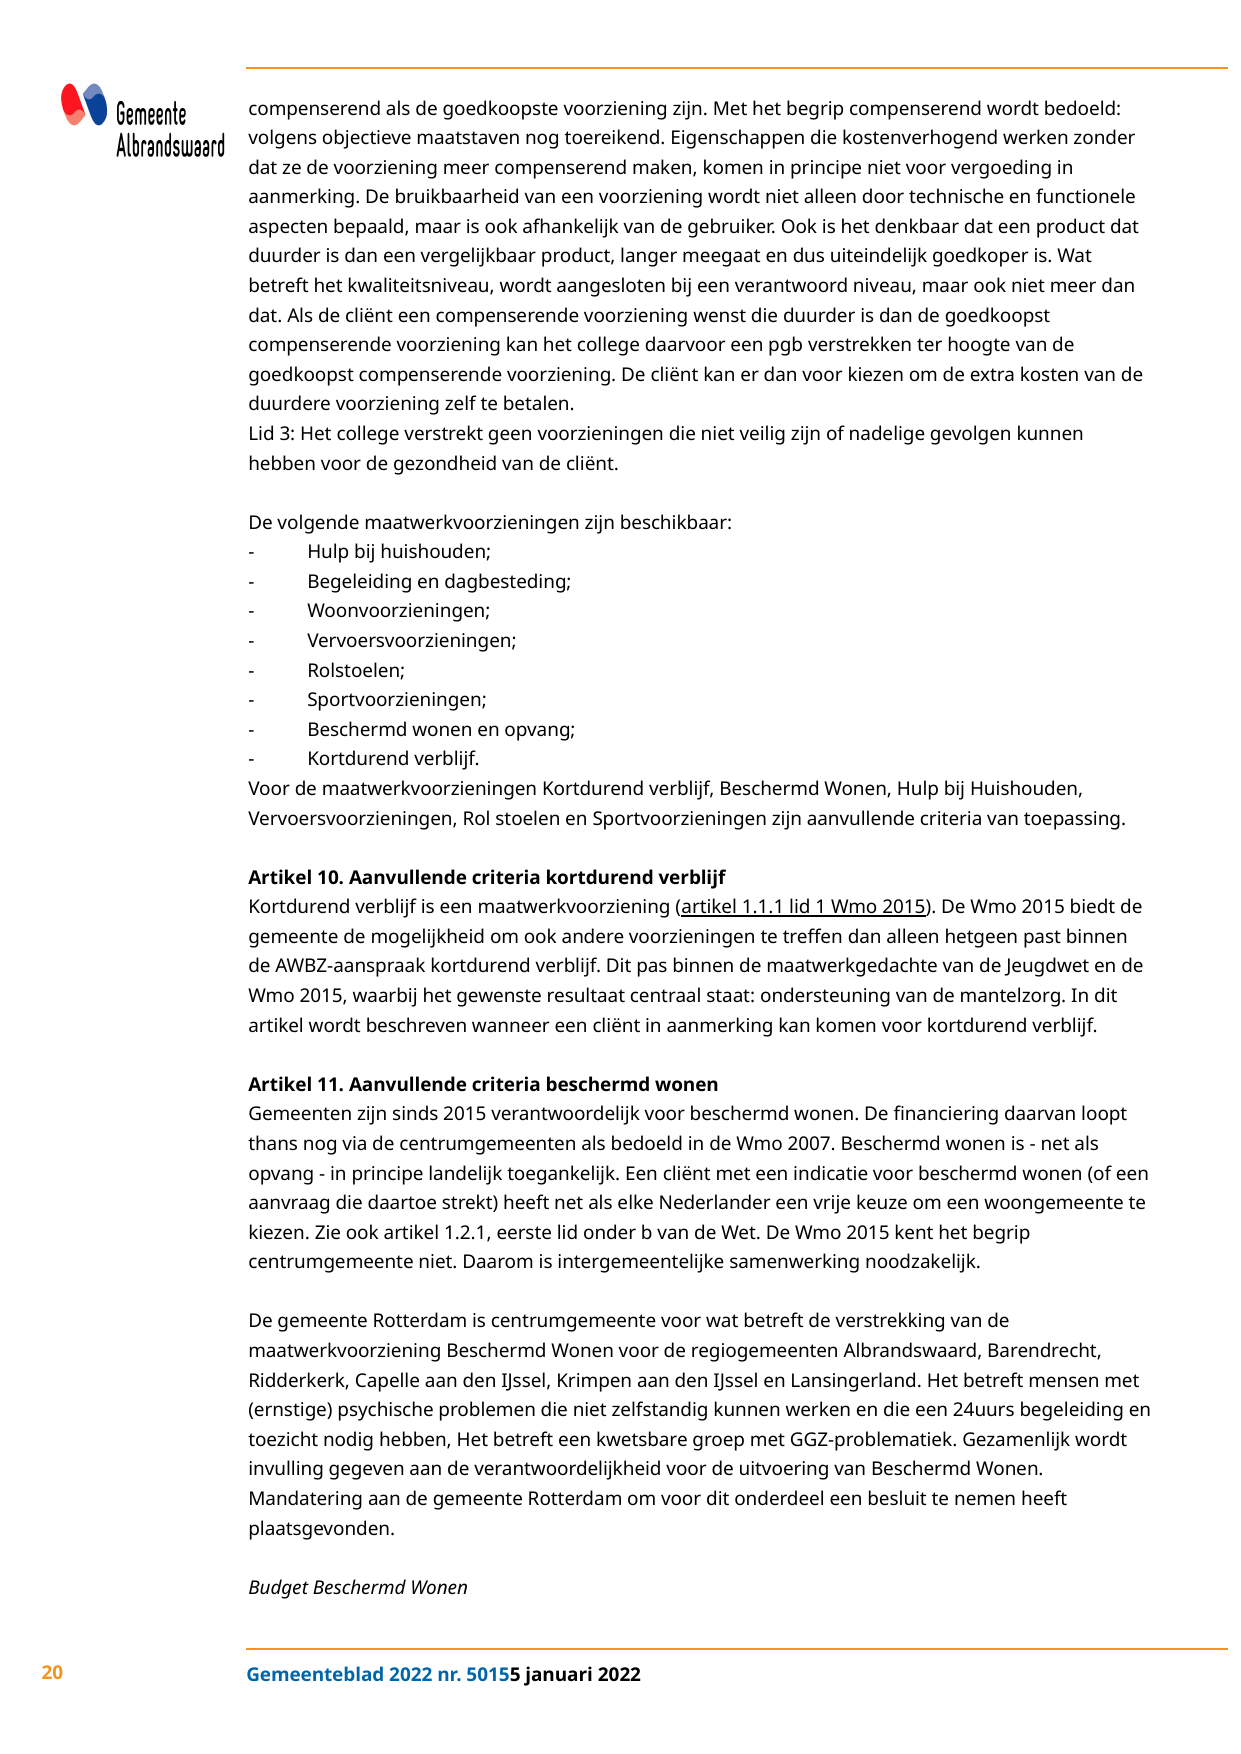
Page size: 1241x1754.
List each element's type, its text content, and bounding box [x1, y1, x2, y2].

text Voor de maatwerkvoorzieningen Kortdurend verblijf, Beschermd Wonen, Hulp bij Huishouden, Vervoersvoorzieningen, Rol stoelen en Sportvoorzieningen zijn aanvullende criteria van toepassing. [248, 775, 1152, 831]
list Woonvoorzieningen; [248, 598, 1152, 623]
list Beschermd wonen en opvang; [248, 716, 1152, 742]
list Begeleiding en dagbesteding; [248, 568, 1152, 594]
text De gemeente Rotterdam is centrumgemeente voor wat betreft de verstrekking van de maatwerkvoorziening Beschermd Wonen voor de regiogemeenten Albrandswaard, Barendrecht, Ridderkerk, Capelle aan den IJssel, Krimpen aan den IJssel en Lansingerland. Het betreft mensen met (ernstige) psychische problemen die niet zelfstandig kunnen werken en die een 24uurs begeleiding en toezicht nodig hebben, Het betreft een kwetsbare groep met GGZ-problematiek. Gezamenlijk wordt invulling gegeven aan de verantwoordelijkheid voor de uitvoering van Beschermd Wonen. Mandatering aan de gemeente Rotterdam om voor dit onderdeel een besluit te nemen heeft plaatsgevonden. [248, 1308, 1152, 1541]
text compenserend als de goedkoopste voorziening zijn. Met het begrip compenserend wordt bedoeld: volgens objectieve maatstaven nog toereikend. Eigenschappen die kostenverhogend werken zonder dat ze de voorziening meer compenserend maken, komen in principe niet voor vergoeding in aanmerking. De bruikbaarheid van een voorziening wordt niet alleen door technische en functionele aspecten bepaald, maar is ook afhankelijk van de gebruiker. Ook is het denkbaar dat een product dat duurder is dan een vergelijkbaar product, langer meegaat en dus uiteindelijk goedkoper is. Wat betreft het kwaliteitsniveau, wordt aangesloten bij een verantwoord niveau, maar ook niet meer dan dat. Als de cliënt een compenserende voorziening wenst die duurder is dan de goedkoopst compenserende voorziening kan het college daarvoor een pgb verstrekken ter hoogte van de goedkoopst compenserende voorziening. De cliënt kan er dan voor kiezen om de extra kosten van de duurdere voorziening zelf te betalen. [248, 95, 1152, 416]
list Rolstoelen; [248, 657, 1152, 683]
text Lid 3: Het college verstrekt geen voorzieningen die niet veilig zijn of nadelige gevolgen kunnen hebben voor de gezondheid van de cliënt. [248, 420, 1152, 476]
picture [41, 47, 231, 172]
list Kortdurend verblijf. [248, 746, 1152, 771]
list Hulp bij huishouden; [248, 538, 1152, 564]
text De volgende maatwerkvoorzieningen zijn beschikbaar: [248, 509, 1152, 535]
text Artikel 11. Aanvullende criteria beschermd wonen [248, 1071, 1152, 1097]
list Vervoersvoorzieningen; [248, 627, 1152, 653]
text Budget Beschermd Wonen [248, 1574, 1152, 1600]
list Sportvoorzieningen; [248, 686, 1152, 712]
text Artikel 10. Aanvullende criteria kortdurend verblijf [248, 864, 1152, 890]
text Kortdurend verblijf is een maatwerkvoorziening (artikel 1.1.1 lid 1 Wmo 2015). De Wmo 2015 biedt de gemeente de mogelijkheid om ook andere voorzieningen te treffen dan alleen hetgeen past binnen de AWBZ-aanspraak kortdurend verblijf. Dit pas binnen de maatwerkgedachte van de Jeugdwet en de Wmo 2015, waarbij het gewenste resultaat centraal staat: ondersteuning van de mantelzorg. In dit artikel wordt beschreven wanneer een cliënt in aanmerking kan komen voor kortdurend verblijf. [248, 893, 1152, 1038]
text Gemeenten zijn sinds 2015 verantwoordelijk voor beschermd wonen. De financiering daarvan loopt thans nog via de centrumgemeenten als bedoeld in de Wmo 2007. Beschermd wonen is - net als opvang - in principe landelijk toegankelijk. Een cliënt met een indicatie voor beschermd wonen (of een aanvraag die daartoe strekt) heeft net als elke Nederlander een vrije keuze om een woongemeente te kiezen. Zie ook artikel 1.2.1, eerste lid onder b van de Wet. De Wmo 2015 kent het begrip centrumgemeente niet. Daarom is intergemeentelijke samenwerking noodzakelijk. [248, 1101, 1152, 1274]
